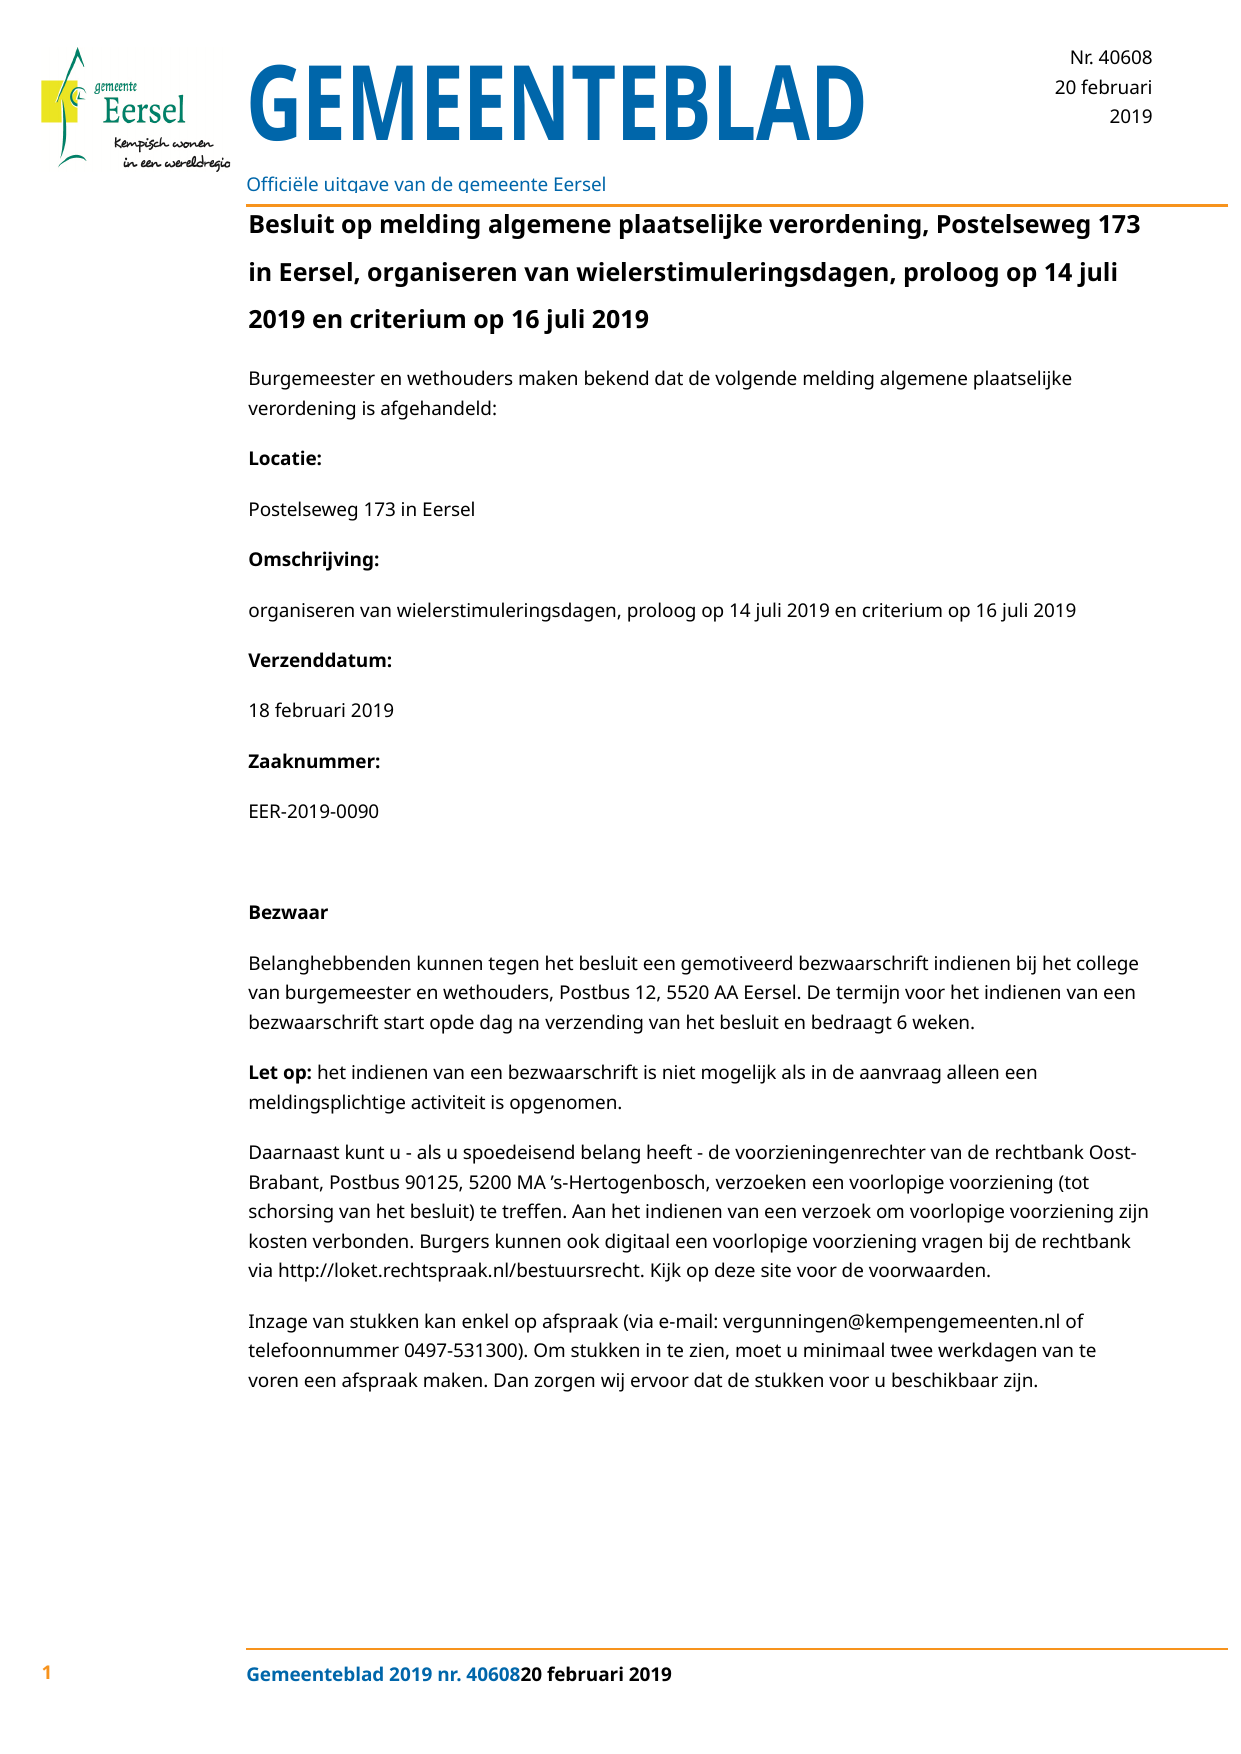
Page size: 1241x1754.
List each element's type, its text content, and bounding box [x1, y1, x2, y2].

text Postelseweg 173 in Eersel [248, 496, 1152, 522]
text Inzage van stukken kan enkel op afspraak (via e-mail: vergunningen@kempengemeenten.nl of telefoonnummer 0497-531300). Om stukken in te zien, moet u minimaal twee werkdagen van te voren een afspraak maken. Dan zorgen wij ervoor dat de stukken voor u beschikbaar zijn. [248, 1308, 1152, 1393]
text 18 februari 2019 [248, 698, 1152, 723]
text Verzenddatum: [248, 647, 1152, 673]
text Zaaknummer: [248, 748, 1152, 774]
text Belanghebbenden kunnen tegen het besluit een gemotiveerd bezwaarschrift indienen bij het college van burgemeester en wethouders, Postbus 12, 5520 AA Eersel. De termijn voor het indienen van een bezwaarschrift start opde dag na verzending van het besluit en bedraagt 6 weken. [248, 950, 1152, 1034]
text Bezwaar [248, 899, 1152, 925]
text EER-2019-0090 [248, 798, 1152, 824]
text Let op: het indienen van een bezwaarschrift is niet mogelijk als in de aanvraag alleen een meldingsplichtige activiteit is opgenomen. [248, 1059, 1152, 1114]
text Locatie: [248, 446, 1152, 471]
text Besluit op melding algemene plaatselijke verordening, Postelseweg 173 in Eersel, organiseren van wielerstimuleringsdagen, proloog op 14 juli 2019 en criterium op 16 juli 2019 [248, 207, 1152, 336]
text Daarnaast kunt u - als u spoedeisend belang heeft - de voorzieningenrechter van de rechtbank Oost-Brabant, Postbus 90125, 5200 MA ’s-Hertogenbosch, verzoeken een voorlopige voorziening (tot schorsing van het besluit) te treffen. Aan het indienen van een verzoek om voorlopige voorziening zijn kosten verbonden. Burgers kunnen ook digitaal een voorlopige voorziening vragen bij de rechtbank via http://loket.rechtspraak.nl/bestuursrecht. Kijk op deze site voor de voorwaarden. [248, 1139, 1152, 1283]
text Burgemeester en wethouders maken bekend dat de volgende melding algemene plaatselijke verordening is afgehandeld: [248, 366, 1152, 421]
text Omschrijving: [248, 546, 1152, 572]
text organiseren van wielerstimuleringsdagen, proloog op 14 juli 2019 en criterium op 16 juli 2019 [248, 597, 1152, 622]
picture [41, 47, 231, 172]
